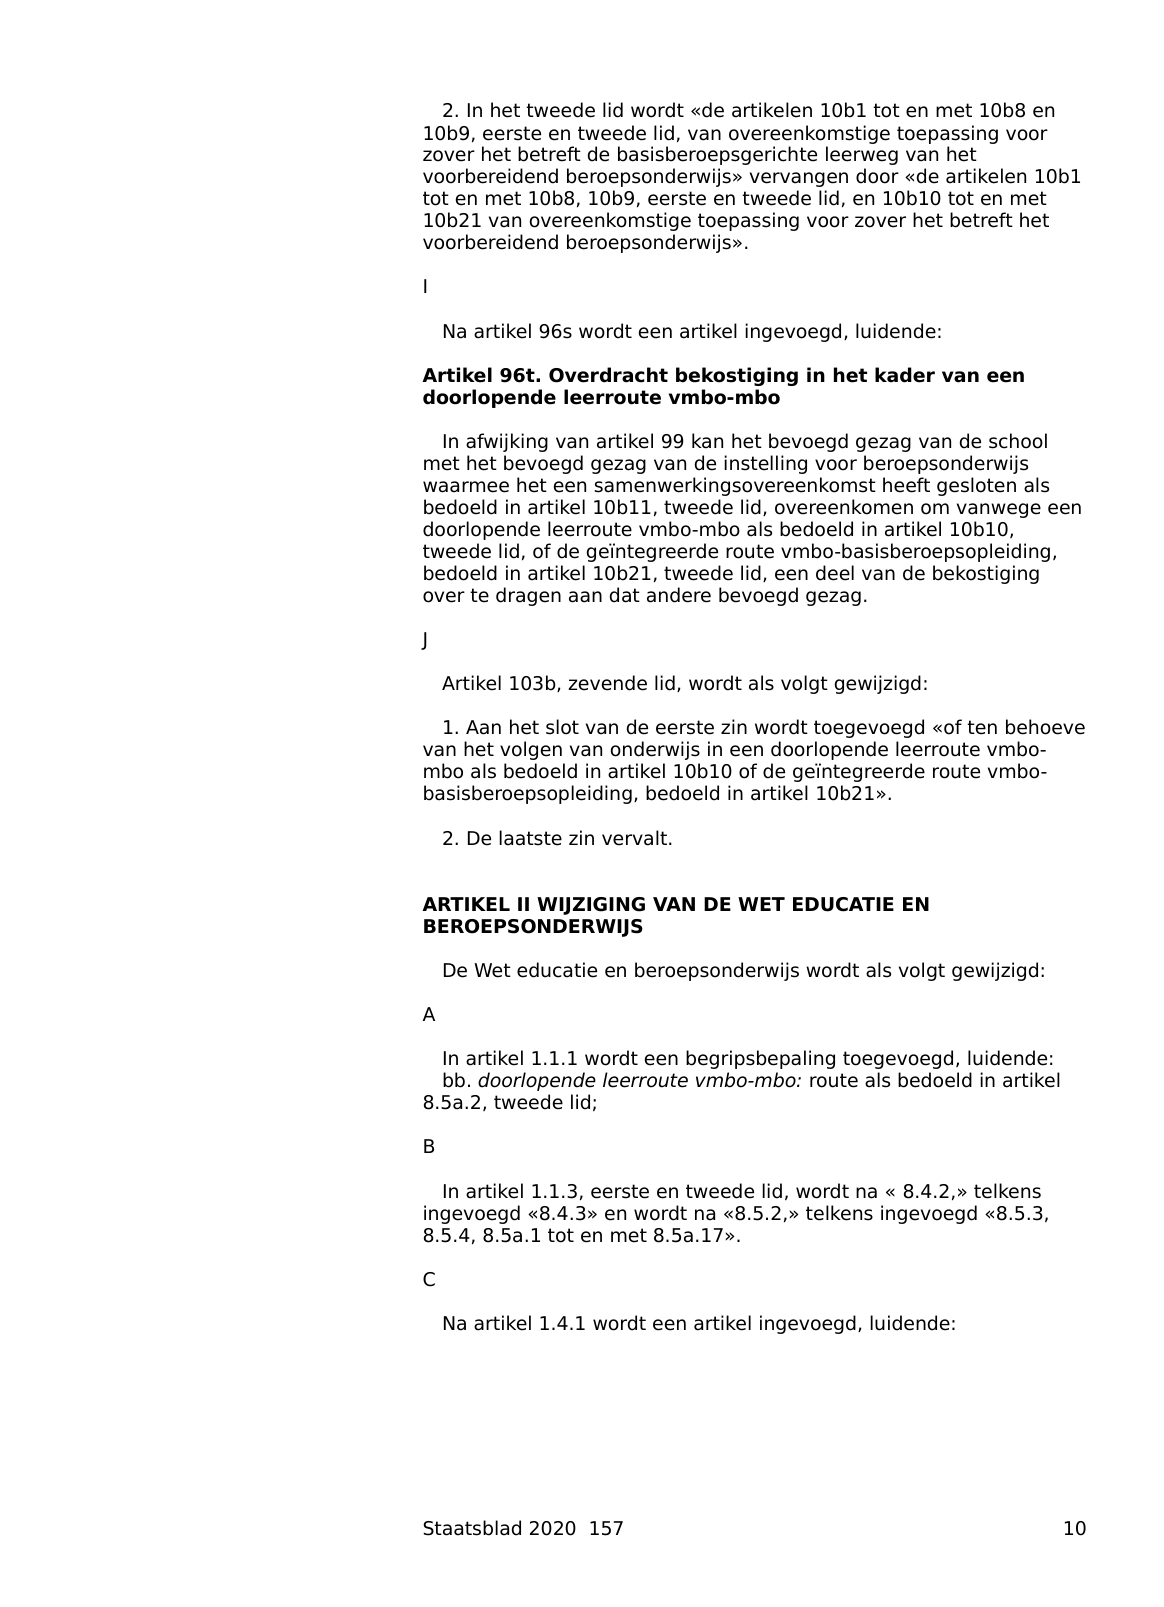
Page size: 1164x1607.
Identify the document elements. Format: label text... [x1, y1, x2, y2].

text C [422, 1269, 1087, 1291]
text 2. De laatste zin vervalt. [422, 827, 1087, 849]
text Artikel 103b, zevende lid, wordt als volgt gewijzigd: [422, 673, 1087, 695]
text bb. doorlopende leerroute vmbo-mbo: route als bedoeld in artikel 8.5a.2, tweede lid; [422, 1070, 1087, 1114]
text 1. Aan het slot van de eerste zin wordt toegevoegd «of ten behoeve van het volgen van onderwijs in een doorlopende leerroute vmbo-mbo als bedoeld in artikel 10b10 of de geïntegreerde route vmbo-basisberoepsopleiding, bedoeld in artikel 10b21». [422, 717, 1087, 805]
text 2. In het tweede lid wordt «de artikelen 10b1 tot en met 10b8 en 10b9, eerste en tweede lid, van overeenkomstige toepassing voor zover het betreft de basisberoepsgerichte leerweg van het voorbereidend beroepsonderwijs» vervangen door «de artikelen 10b1 tot en met 10b8, 10b9, eerste en tweede lid, en 10b10 tot en met 10b21 van overeenkomstige toepassing voor zover het betreft het voorbereidend beroepsonderwijs». [422, 100, 1087, 254]
text In artikel 1.1.3, eerste en tweede lid, wordt na « 8.4.2,» telkens ingevoegd «8.4.3» en wordt na «8.5.2,» telkens ingevoegd «8.5.3, 8.5.4, 8.5a.1 tot en met 8.5a.17». [422, 1181, 1087, 1246]
text De Wet educatie en beroepsonderwijs wordt als volgt gewijzigd: [422, 960, 1087, 982]
text Na artikel 96s wordt een artikel ingevoegd, luidende: [422, 321, 1087, 343]
text A [422, 1004, 1087, 1026]
text I [422, 276, 1087, 298]
text B [422, 1136, 1087, 1158]
text In artikel 1.1.1 wordt een begripsbepaling toegevoegd, luidende: [422, 1048, 1087, 1070]
text Na artikel 1.4.1 wordt een artikel ingevoegd, luidende: [422, 1313, 1087, 1335]
subtitle Artikel 96t. Overdracht bekostiging in het kader van een doorlopende leerroute vmbo-mbo [422, 365, 1087, 409]
subtitle ARTIKEL II WIJZIGING VAN DE WET EDUCATIE EN BEROEPSONDERWIJS [422, 894, 1087, 938]
text J [422, 629, 1087, 651]
text In afwijking van artikel 99 kan het bevoegd gezag van de school met het bevoegd gezag van de instelling voor beroepsonderwijs waarmee het een samenwerkingsovereenkomst heeft gesloten als bedoeld in artikel 10b11, tweede lid, overeenkomen om vanwege een doorlopende leerroute vmbo-mbo als bedoeld in artikel 10b10, tweede lid, of de geïntegreerde route vmbo-basisberoepsopleiding, bedoeld in artikel 10b21, tweede lid, een deel van de bekostiging over te dragen aan dat andere bevoegd gezag. [422, 431, 1087, 607]
